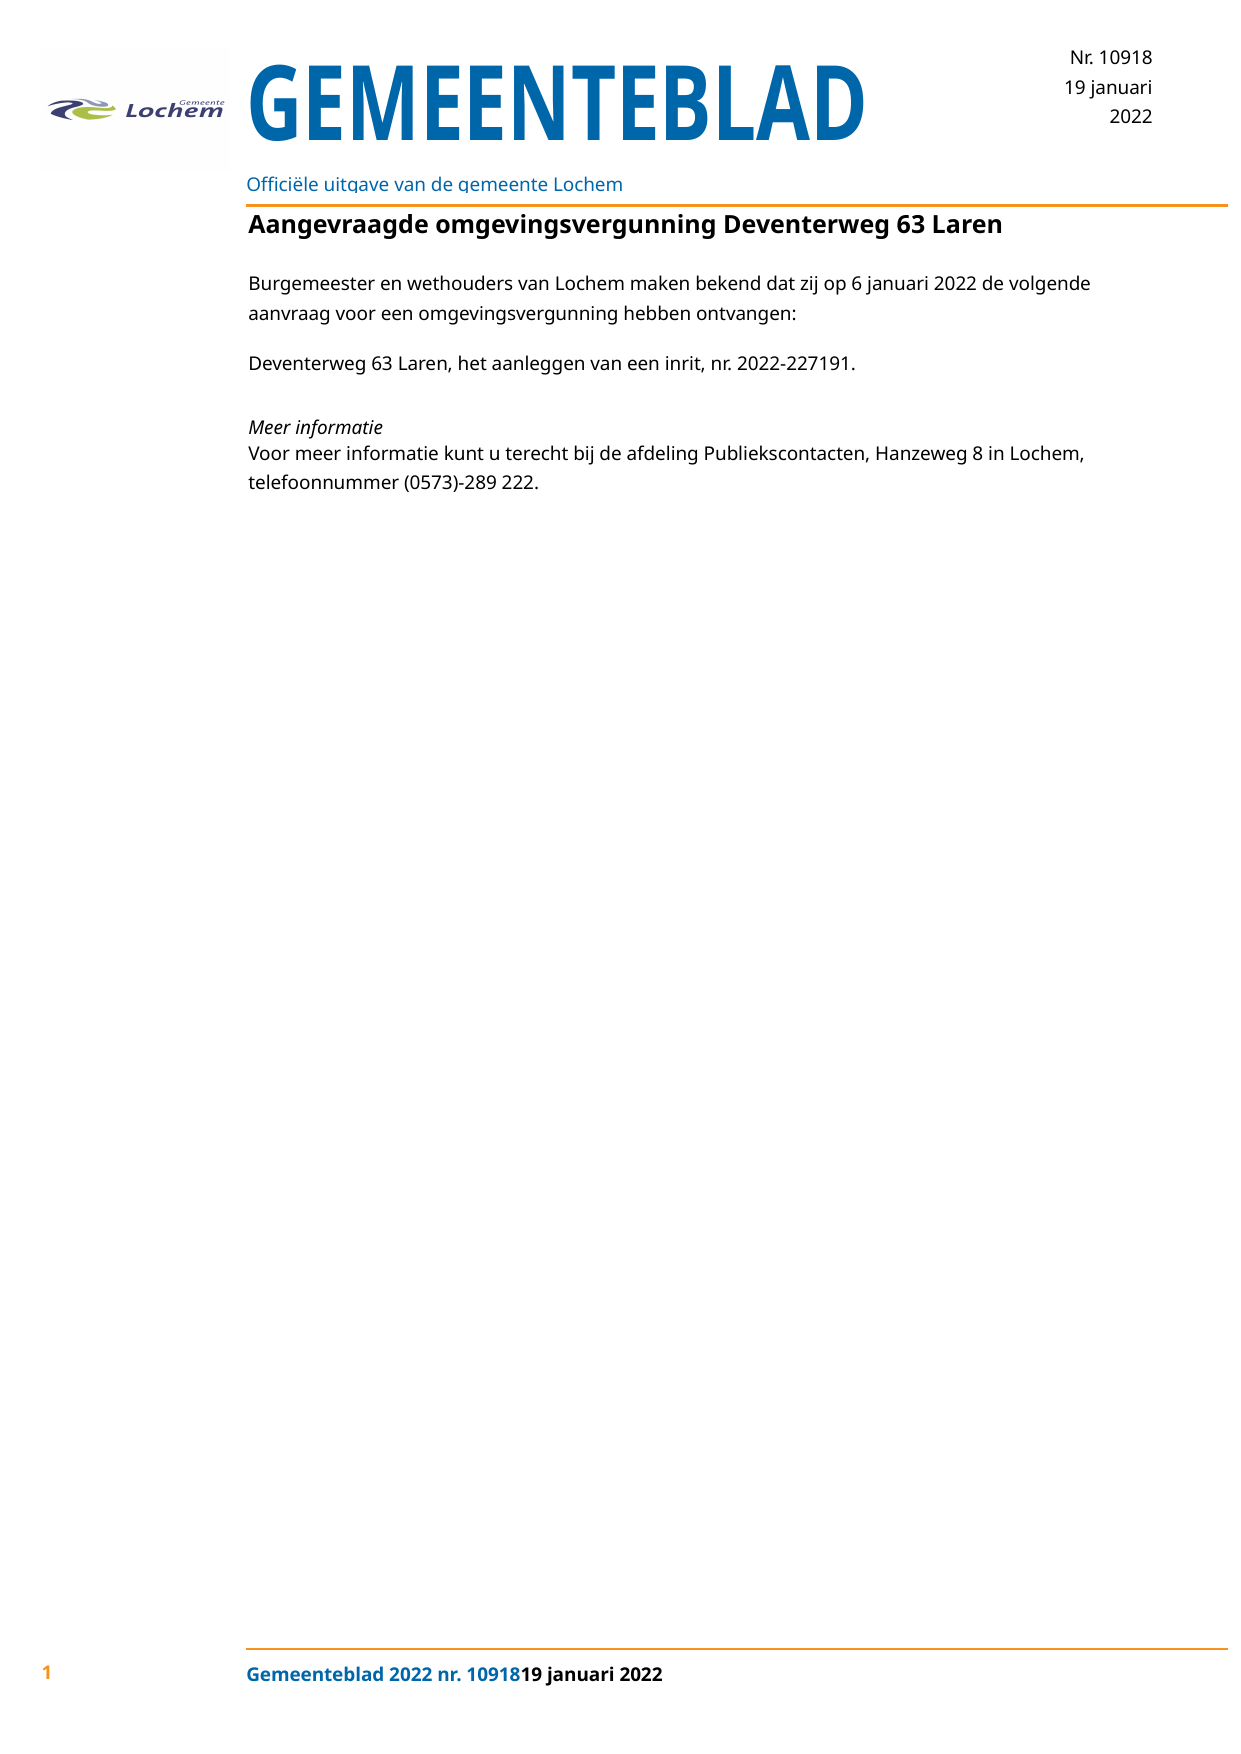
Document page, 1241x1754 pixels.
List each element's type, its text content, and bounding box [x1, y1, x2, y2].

picture [41, 47, 231, 172]
text Voor meer informatie kunt u terecht bij de afdeling Publiekscontacten, Hanzeweg 8 in Lochem, telefoonnummer (0573)-289 222. [248, 440, 1152, 495]
text Meer informatie [248, 414, 1152, 440]
text Deventerweg 63 Laren, het aanleggen van een inrit, nr. 2022-227191. [248, 350, 1152, 376]
text Burgemeester en wethouders van Lochem maken bekend dat zij op 6 januari 2022 de volgende aanvraag voor een omgevingsvergunning hebben ontvangen: [248, 270, 1152, 326]
text Aangevraagde omgevingsvergunning Deventerweg 63 Laren [248, 207, 1152, 241]
